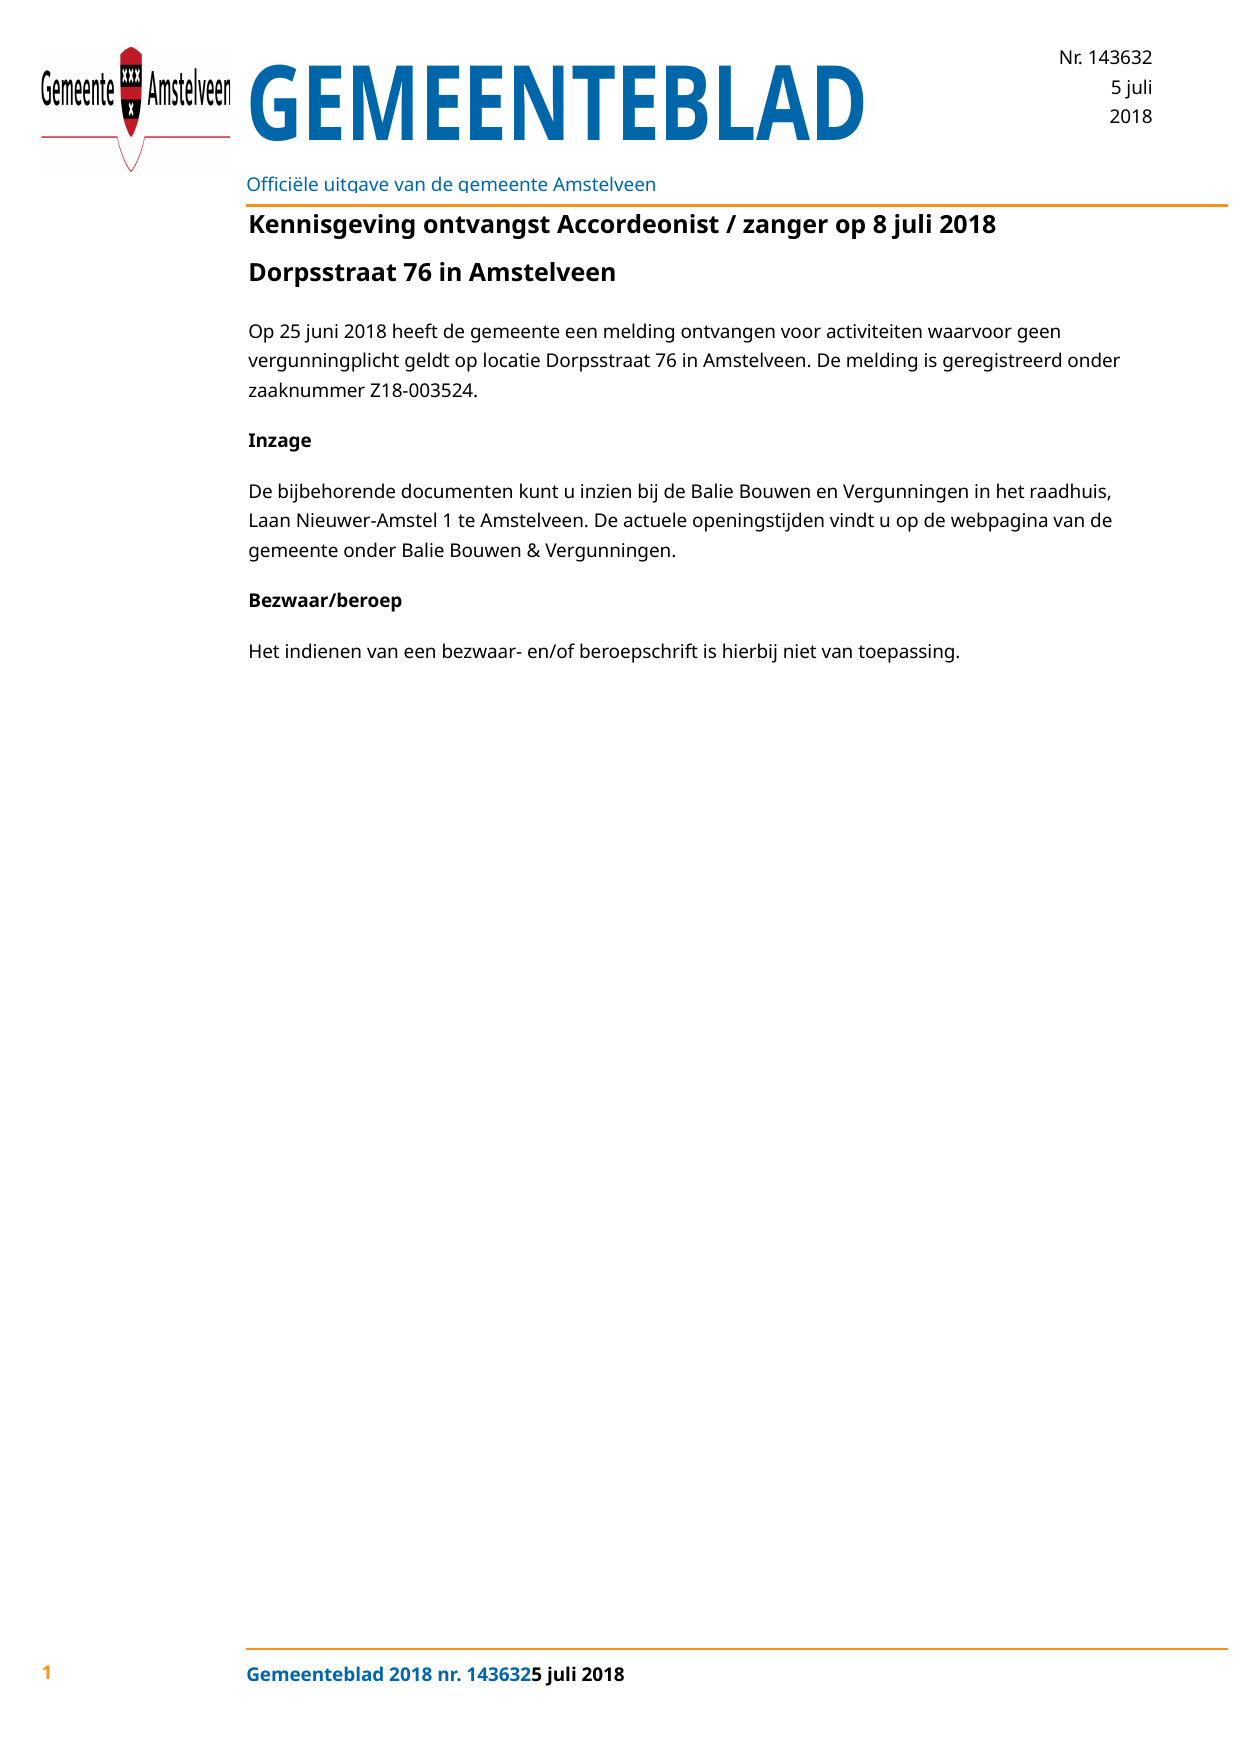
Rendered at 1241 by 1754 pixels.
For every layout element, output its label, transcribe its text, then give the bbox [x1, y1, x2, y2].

text De bijbehorende documenten kunt u inzien bij de Balie Bouwen en Vergunningen in het raadhuis, Laan Nieuwer-Amstel 1 te Amstelveen. De actuele openingstijden vindt u op de webpagina van de gemeente onder Balie Bouwen & Vergunningen. [248, 478, 1152, 563]
text Inzage [248, 427, 1152, 453]
text Bezwaar/beroep [248, 587, 1152, 613]
text Het indienen van een bezwaar- en/of beroepschrift is hierbij niet van toepassing. [248, 638, 1152, 664]
text Kennisgeving ontvangst Accordeonist / zanger op 8 juli 2018 Dorpsstraat 76 in Amstelveen [248, 207, 1152, 288]
text Op 25 juni 2018 heeft de gemeente een melding ontvangen voor activiteiten waarvoor geen vergunningplicht geldt op locatie Dorpsstraat 76 in Amstelveen. De melding is geregistreerd onder zaaknummer Z18-003524. [248, 318, 1152, 403]
picture [41, 47, 231, 172]
